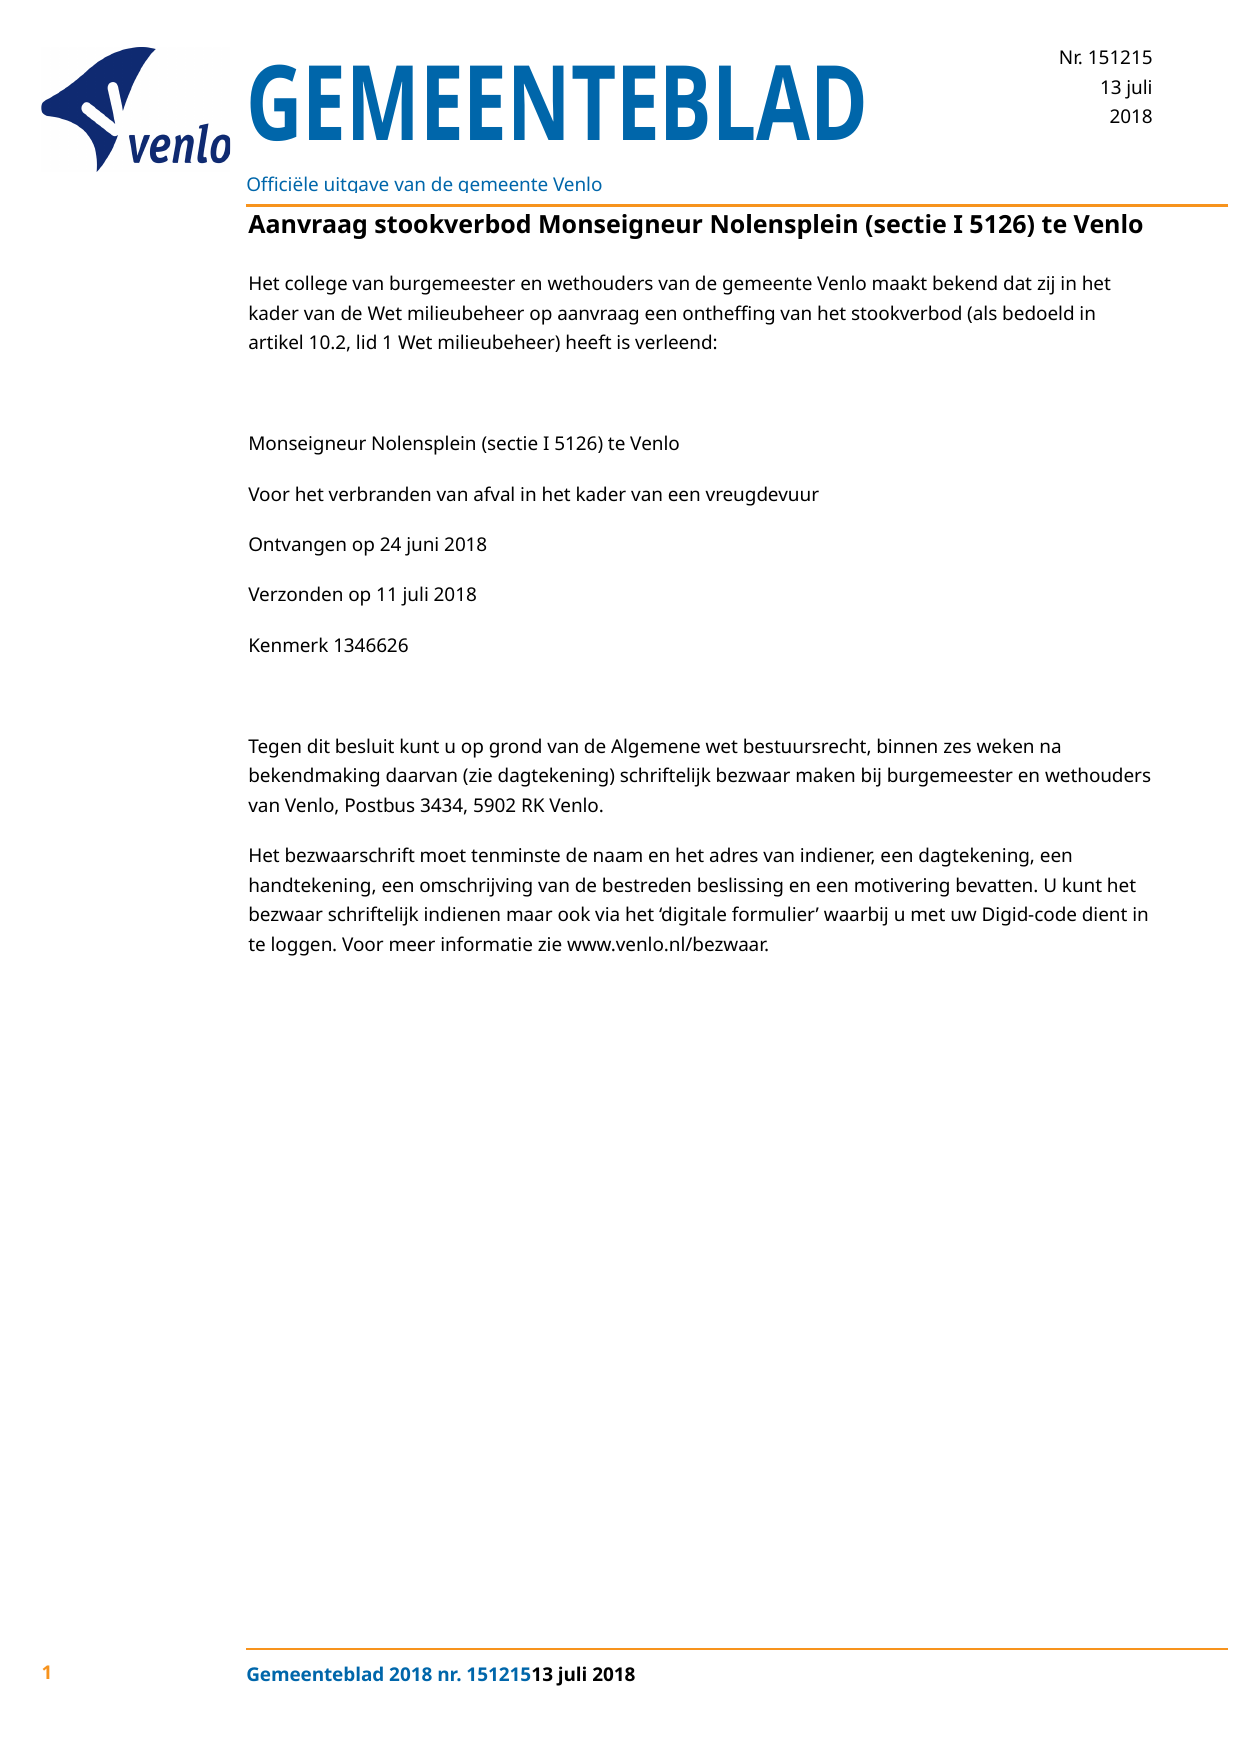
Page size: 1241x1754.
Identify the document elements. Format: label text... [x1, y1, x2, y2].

text Het bezwaarschrift moet tenminste de naam en het adres van indiener, een dagtekening, een handtekening, een omschrijving van de bestreden beslissing en een motivering bevatten. U kunt het bezwaar schriftelijk indienen maar ook via het ‘digitale formulier’ waarbij u met uw Digid-code dient in te loggen. Voor meer informatie zie www.venlo.nl/bezwaar. [248, 842, 1152, 957]
text Voor het verbranden van afval in het kader van een vreugdevuur [248, 481, 1152, 506]
text Ontvangen op 24 juni 2018 [248, 531, 1152, 557]
text Het college van burgemeester en wethouders van de gemeente Venlo maakt bekend dat zij in het kader van de Wet milieubeheer op aanvraag een ontheffing van het stookverbod (als bedoeld in artikel 10.2, lid 1 Wet milieubeheer) heeft is verleend: [248, 270, 1152, 355]
text Verzonden op 11 juli 2018 [248, 582, 1152, 607]
text Aanvraag stookverbod Monseigneur Nolensplein (sectie I 5126) te Venlo [248, 207, 1152, 241]
text Kenmerk 1346626 [248, 632, 1152, 658]
text Tegen dit besluit kunt u op grond van de Algemene wet bestuursrecht, binnen zes weken na bekendmaking daarvan (zie dagtekening) schriftelijk bezwaar maken bij burgemeester en wethouders van Venlo, Postbus 3434, 5902 RK Venlo. [248, 733, 1152, 818]
picture [41, 47, 231, 172]
text Monseigneur Nolensplein (sectie I 5126) te Venlo [248, 430, 1152, 456]
